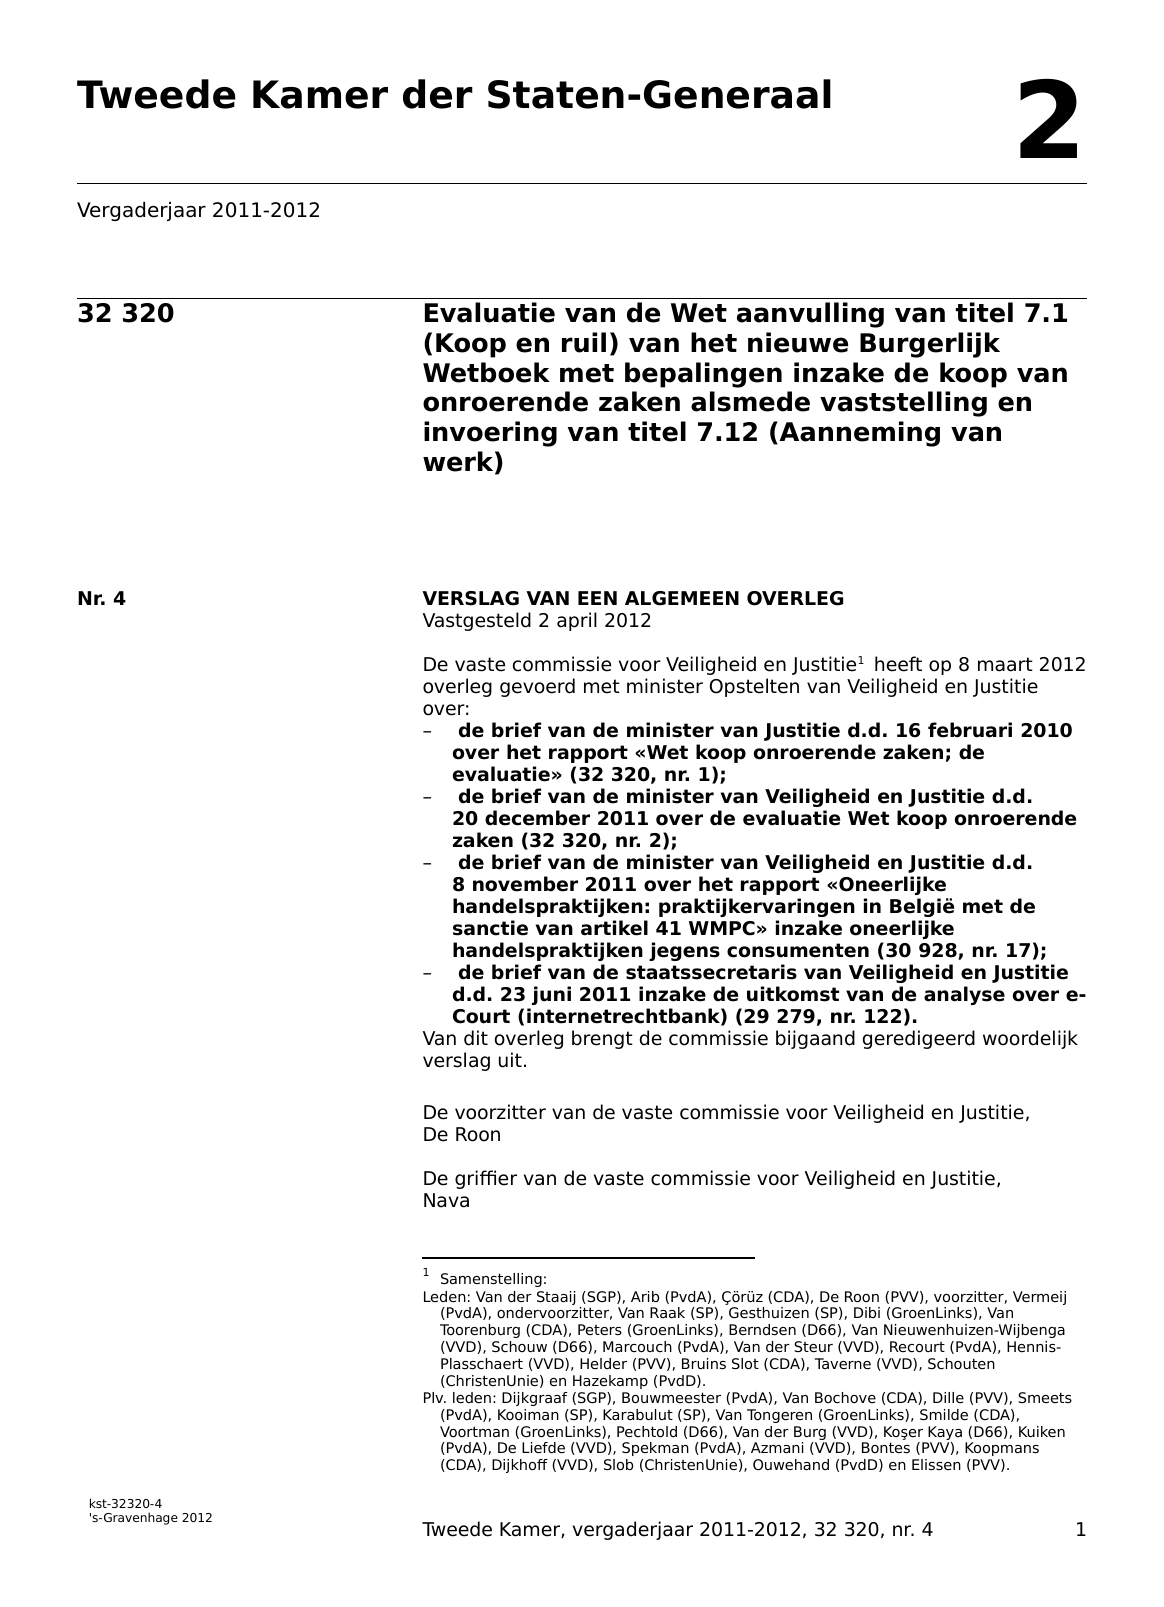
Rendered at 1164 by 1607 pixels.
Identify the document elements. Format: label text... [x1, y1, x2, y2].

text De voorzitter van de vaste commissie voor Veiligheid en Justitie, De Roon [422, 1102, 1087, 1146]
text De griffier van de vaste commissie voor Veiligheid en Justitie, Nava [422, 1168, 1087, 1212]
text 's-Gravenhage 2012 [88, 1511, 323, 1525]
subtitle 32 320 Evaluatie van de Wet aanvulling van titel 7.1 (Koop en ruil) van het nieuwe Burgerlijk Wetboek met bepalingen inzake de koop van onroerende zaken alsmede vaststelling en invoering van titel 7.12 (Aanneming van werk) [77, 299, 1087, 477]
text Van dit overleg brengt de commissie bijgaand geredigeerd woordelijk verslag uit. [422, 1028, 1087, 1072]
text Samenstelling: [422, 1267, 1087, 1289]
text Leden: Van der Staaij (SGP), Arib (PvdA), Çörüz (CDA), De Roon (PVV), voorzitter, Vermeij (PvdA), ondervoorzitter, Van Raak (SP), Gesthuizen (SP), Dibi (GroenLinks), Van Toorenburg (CDA), Peters (GroenLinks), Berndsen (D66), Van Nieuwenhuizen-Wijbenga (VVD), Schouw (D66), Marcouch (PvdA), Van der Steur (VVD), Recourt (PvdA), Hennis-Plasschaert (VVD), Helder (PVV), Bruins Slot (CDA), Taverne (VVD), Schouten (ChristenUnie) en Hazekamp (PvdD). [422, 1289, 1087, 1390]
text Plv. leden: Dijkgraaf (SGP), Bouwmeester (PvdA), Van Bochove (CDA), Dille (PVV), Smeets (PvdA), Kooiman (SP), Karabulut (SP), Van Tongeren (GroenLinks), Smilde (CDA), Voortman (GroenLinks), Pechtold (D66), Van der Burg (VVD), Koşer Kaya (D66), Kuiken (PvdA), De Liefde (VVD), Spekman (PvdA), Azmani (VVD), Bontes (PVV), Koopmans (CDA), Dijkhoff (VVD), Slob (ChristenUnie), Ouwehand (PvdD) en Elissen (PVV). [422, 1390, 1087, 1474]
text – de brief van de minister van Veiligheid en Justitie d.d. 20 december 2011 over de evaluatie Wet koop onroerende zaken (32 320, nr. 2); [422, 786, 1087, 852]
text – de brief van de minister van Justitie d.d. 16 februari 2010 over het rapport «Wet koop onroerende zaken; de evaluatie» (32 320, nr. 1); [422, 720, 1087, 786]
table_cell Vergaderjaar 2011-2012 [77, 184, 1087, 298]
table_header Tweede Kamer der Staten-Generaal [77, 59, 886, 183]
text kst-32320-4 [88, 1497, 323, 1511]
text – de brief van de staatssecretaris van Veiligheid en Justitie d.d. 23 juni 2011 inzake de uitkomst van de analyse over e-Court (internetrechtbank) (29 279, nr. 122). [422, 962, 1087, 1028]
text Vastgesteld 2 april 2012 [422, 610, 1087, 632]
text – de brief van de minister van Veiligheid en Justitie d.d. 8 november 2011 over het rapport «Oneerlijke handelspraktijken: praktijkervaringen in België met de sanctie van artikel 41 WMPC» inzake oneerlijke handelspraktijken jegens consumenten (30 928, nr. 17); [422, 852, 1087, 962]
subtitle Nr. 4 VERSLAG VAN EEN ALGEMEEN OVERLEG [77, 588, 1087, 610]
table_header 2 [886, 59, 1087, 183]
text De vaste commissie voor Veiligheid en Justitie heeft op 8 maart 2012 overleg gevoerd met minister Opstelten van Veiligheid en Justitie over: [422, 654, 1087, 720]
